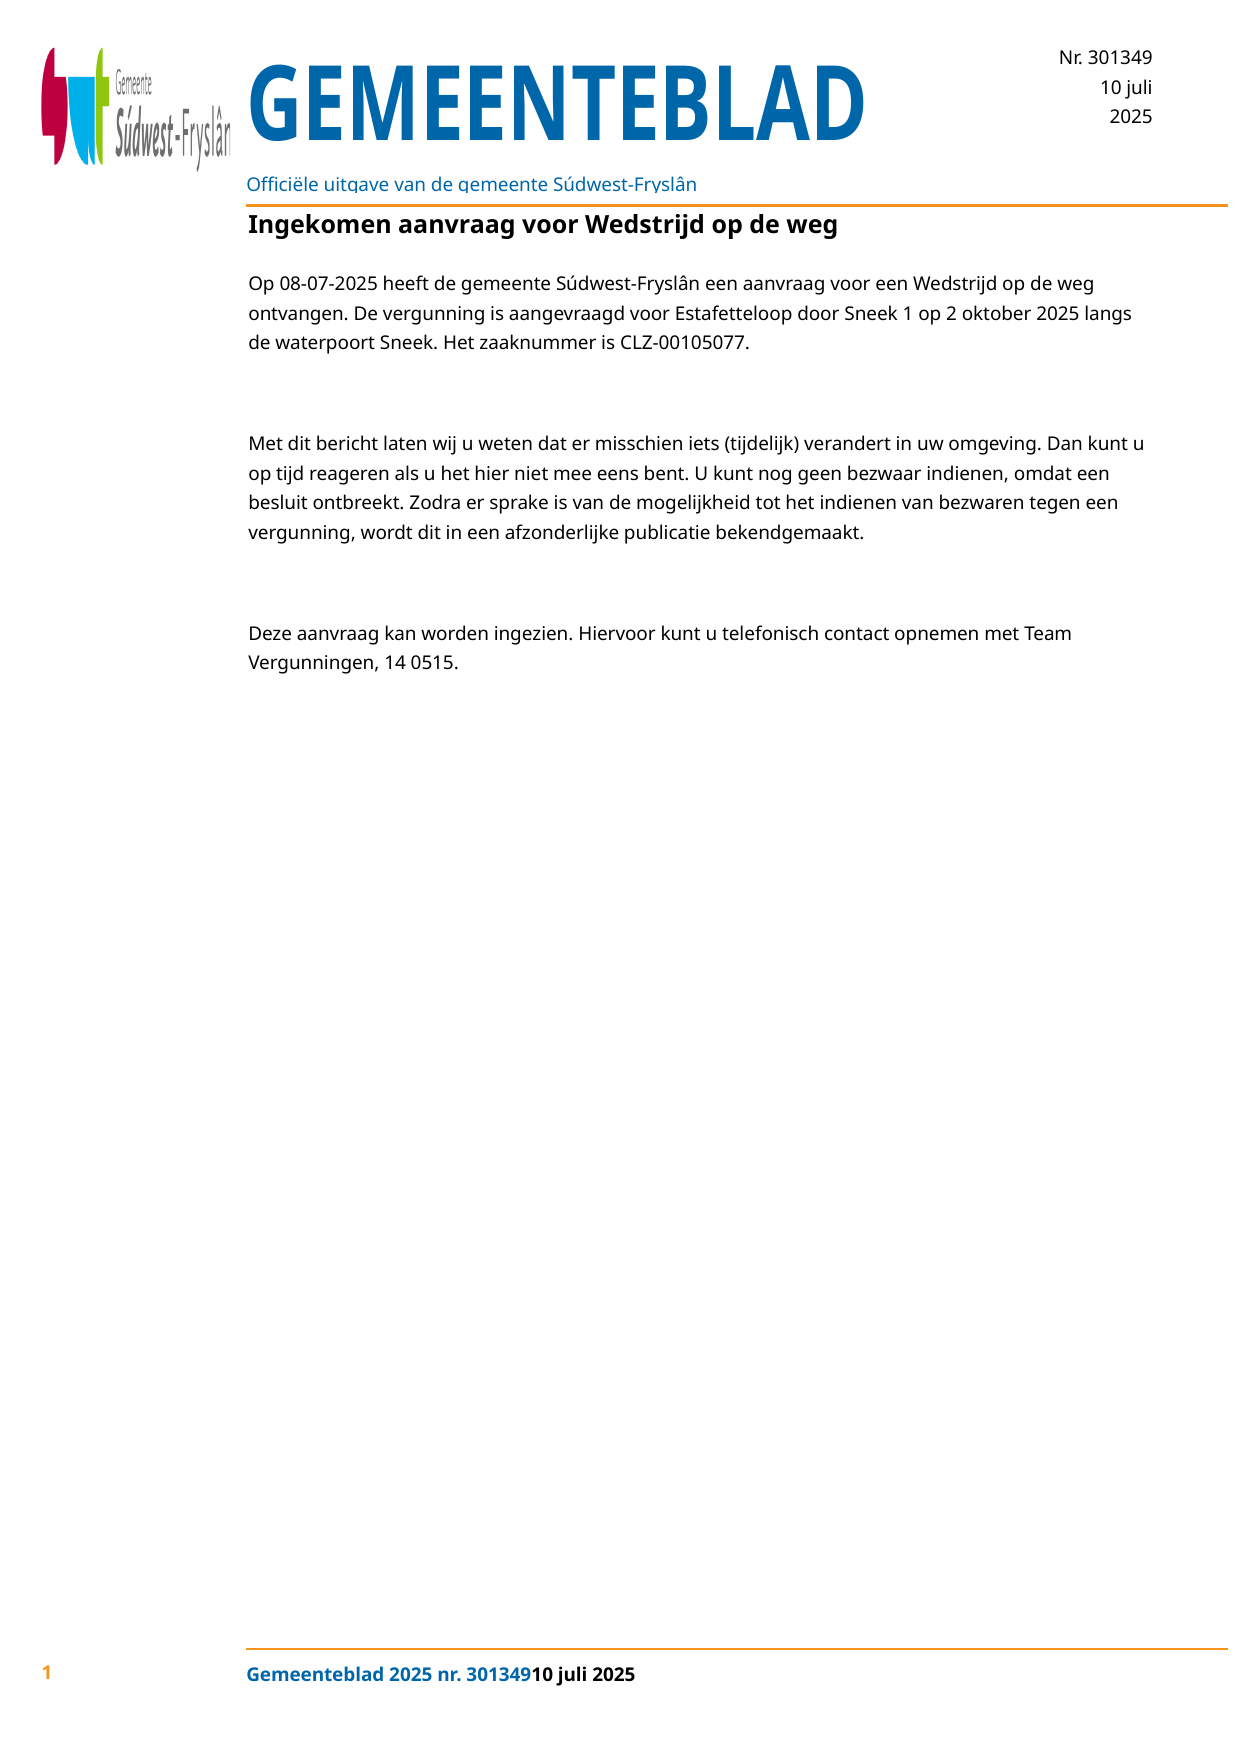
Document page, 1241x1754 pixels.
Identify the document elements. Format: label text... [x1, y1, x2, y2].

text Deze aanvraag kan worden ingezien. Hiervoor kunt u telefonisch contact opnemen met Team Vergunningen, 14 0515. [248, 620, 1152, 675]
text Ingekomen aanvraag voor Wedstrijd op de weg [248, 207, 1152, 241]
text Op 08-07-2025 heeft de gemeente Súdwest-Fryslân een aanvraag voor een Wedstrijd op de weg ontvangen. De vergunning is aangevraagd voor Estafetteloop door Sneek 1 op 2 oktober 2025 langs de waterpoort Sneek. Het zaaknummer is CLZ-00105077. [248, 270, 1152, 355]
text Met dit bericht laten wij u weten dat er misschien iets (tijdelijk) verandert in uw omgeving. Dan kunt u op tijd reageren als u het hier niet mee eens bent. U kunt nog geen bezwaar indienen, omdat een besluit ontbreekt. Zodra er sprake is van de mogelijkheid tot het indienen van bezwaren tegen een vergunning, wordt dit in een afzonderlijke publicatie bekendgemaakt. [248, 430, 1152, 545]
picture [41, 47, 231, 172]
